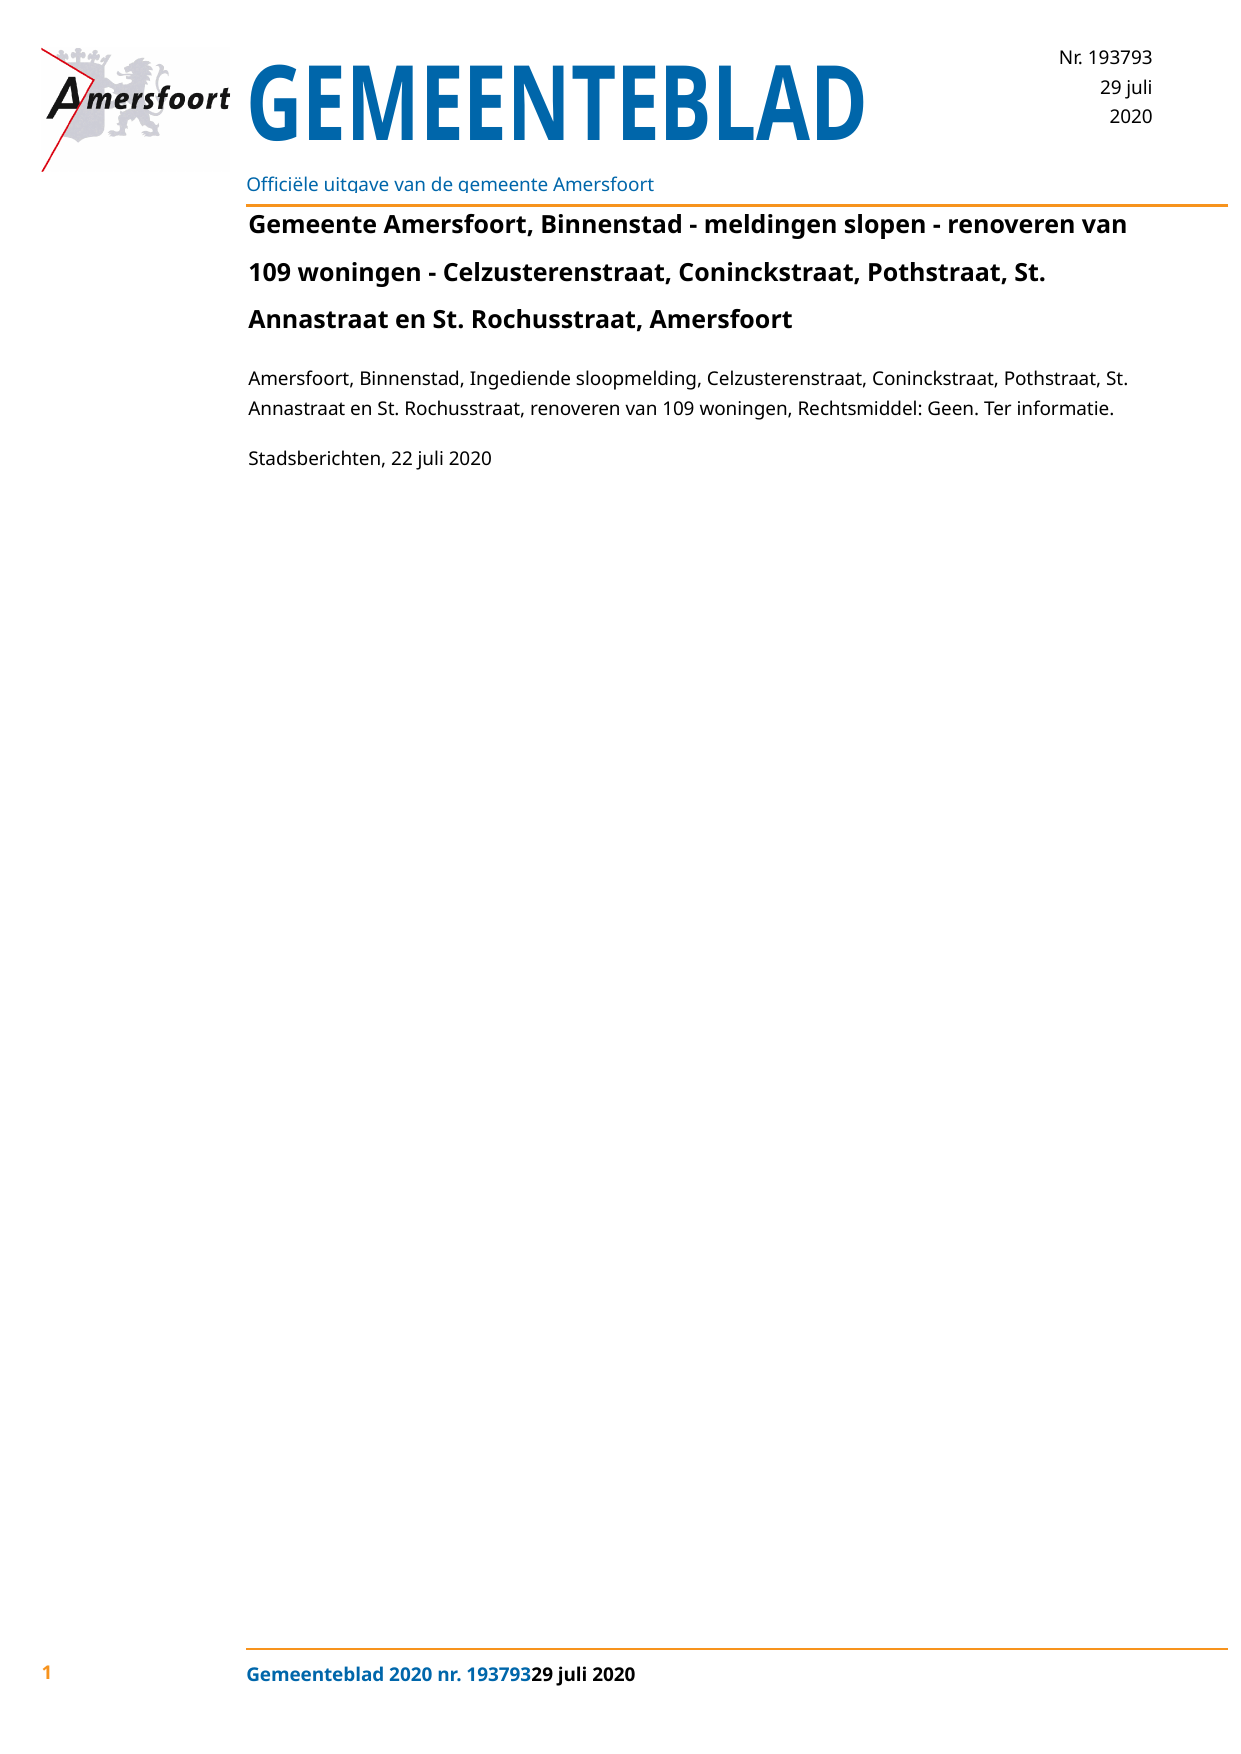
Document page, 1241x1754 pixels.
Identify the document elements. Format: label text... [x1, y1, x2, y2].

text Amersfoort, Binnenstad, Ingediende sloopmelding, Celzusterenstraat, Coninckstraat, Pothstraat, St. Annastraat en St. Rochusstraat, renoveren van 109 woningen, Rechtsmiddel: Geen. Ter informatie. [248, 366, 1152, 421]
text Stadsberichten, 22 juli 2020 [248, 446, 1152, 471]
picture [41, 47, 231, 172]
text Gemeente Amersfoort, Binnenstad - meldingen slopen - renoveren van 109 woningen - Celzusterenstraat, Coninckstraat, Pothstraat, St. Annastraat en St. Rochusstraat, Amersfoort [248, 207, 1152, 336]
